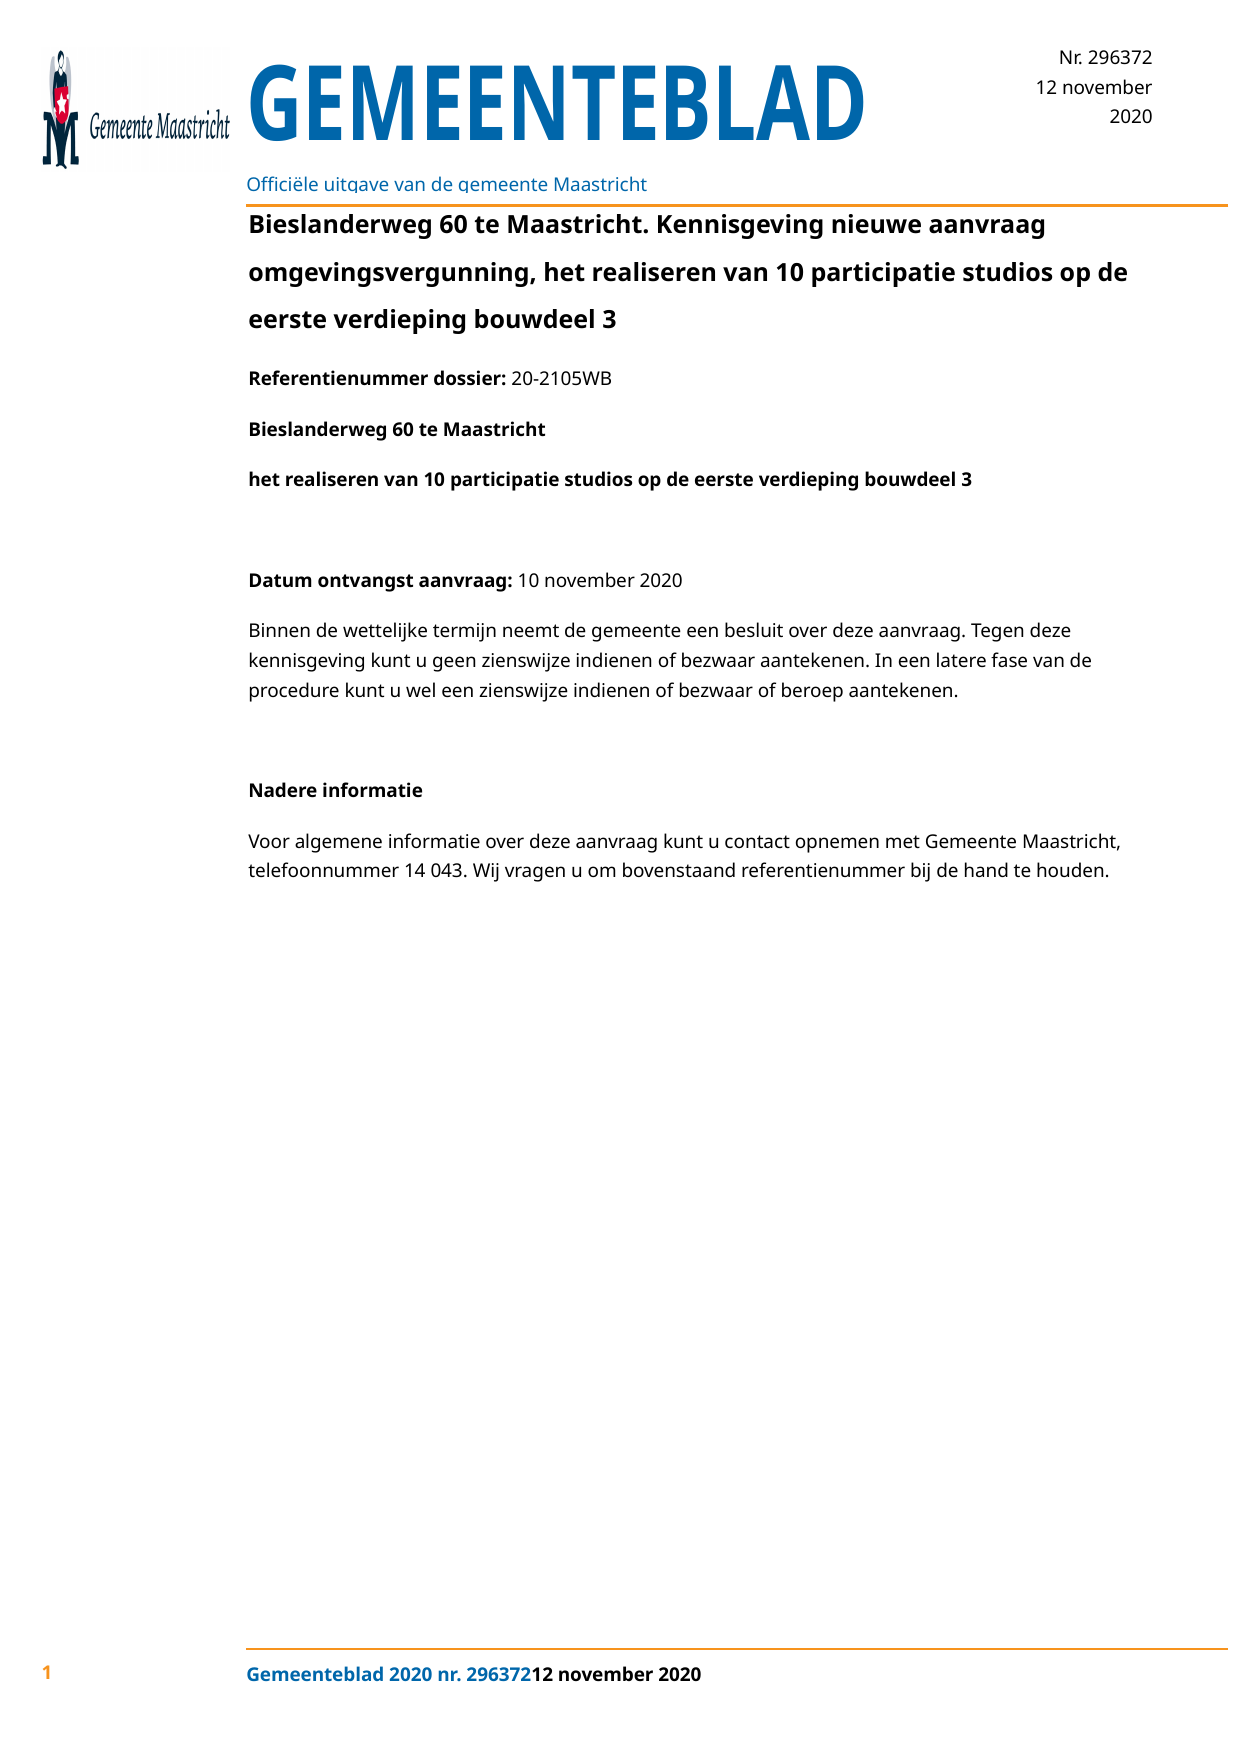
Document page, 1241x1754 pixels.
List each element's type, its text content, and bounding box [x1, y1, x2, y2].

text Nadere informatie [248, 778, 1152, 803]
text Binnen de wettelijke termijn neemt de gemeente een besluit over deze aanvraag. Tegen deze kennisgeving kunt u geen zienswijze indienen of bezwaar aantekenen. In een latere fase van de procedure kunt u wel een zienswijze indienen of bezwaar of beroep aantekenen. [248, 618, 1152, 702]
picture [41, 47, 231, 172]
text Datum ontvangst aanvraag: 10 november 2020 [248, 567, 1152, 593]
text Voor algemene informatie over deze aanvraag kunt u contact opnemen met Gemeente Maastricht, telefoonnummer 14 043. Wij vragen u om bovenstaand referentienummer bij de hand te houden. [248, 828, 1152, 883]
text Referentienummer dossier: 20-2105WB [248, 366, 1152, 391]
text Bieslanderweg 60 te Maastricht. Kennisgeving nieuwe aanvraag omgevingsvergunning, het realiseren van 10 participatie studios op de eerste verdieping bouwdeel 3 [248, 207, 1152, 336]
text het realiseren van 10 participatie studios op de eerste verdieping bouwdeel 3 [248, 466, 1152, 492]
text Bieslanderweg 60 te Maastricht [248, 416, 1152, 442]
